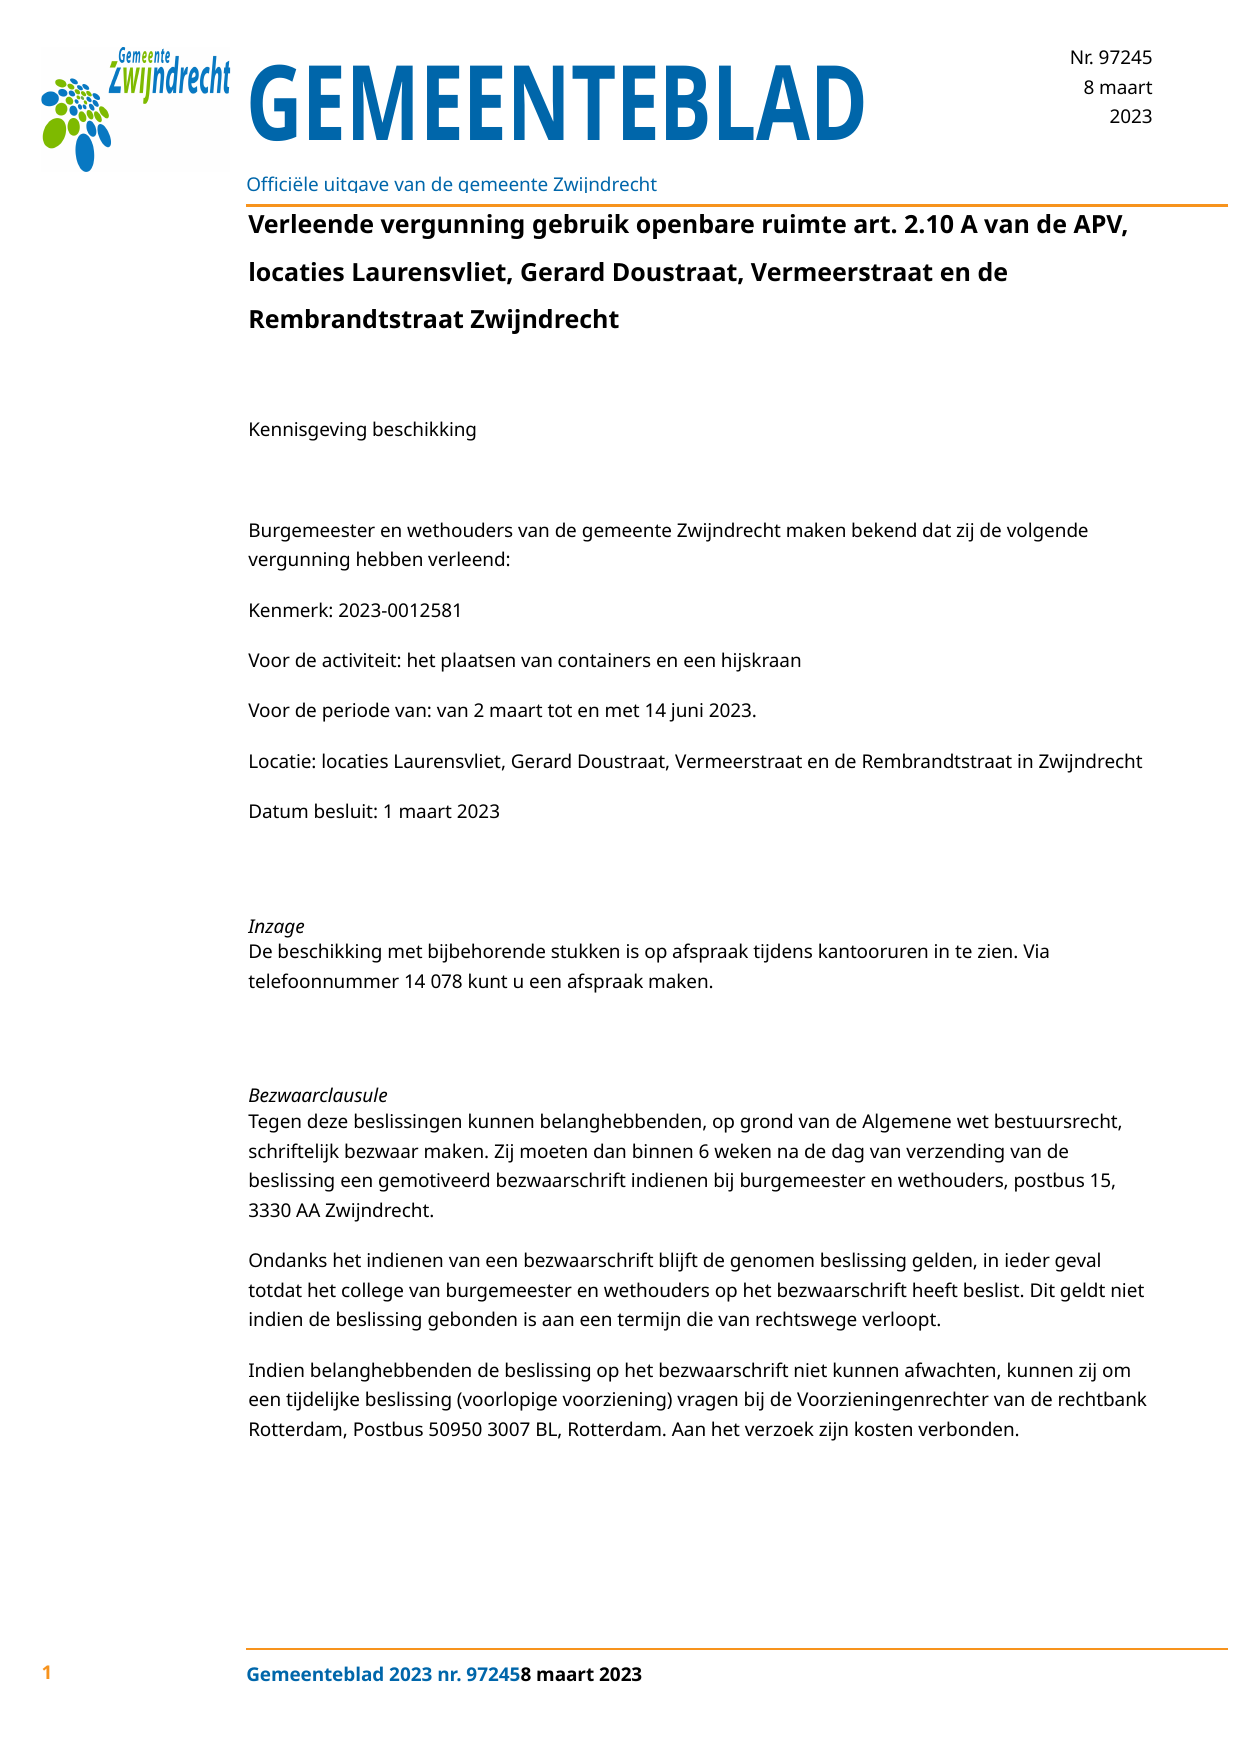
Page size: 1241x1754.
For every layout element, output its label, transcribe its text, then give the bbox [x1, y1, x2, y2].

text Inzage [248, 913, 1152, 938]
text Voor de activiteit: het plaatsen van containers en een hijskraan [248, 647, 1152, 673]
picture [41, 47, 231, 172]
text Verleende vergunning gebruik openbare ruimte art. 2.10 A van de APV, locaties Laurensvliet, Gerard Doustraat, Vermeerstraat en de Rembrandtstraat Zwijndrecht [248, 207, 1152, 336]
text Tegen deze beslissingen kunnen belanghebbenden, op grond van de Algemene wet bestuursrecht, schriftelijk bezwaar maken. Zij moeten dan binnen 6 weken na de dag van verzending van de beslissing een gemotiveerd bezwaarschrift indienen bij burgemeester en wethouders, postbus 15, 3330 AA Zwijndrecht. [248, 1108, 1152, 1223]
text Datum besluit: 1 maart 2023 [248, 798, 1152, 824]
text Indien belanghebbenden de beslissing op het bezwaarschrift niet kunnen afwachten, kunnen zij om een tijdelijke beslissing (voorlopige voorziening) vragen bij de Voorzieningenrechter van de rechtbank Rotterdam, Postbus 50950 3007 BL, Rotterdam. Aan het verzoek zijn kosten verbonden. [248, 1357, 1152, 1442]
text Ondanks het indienen van een bezwaarschrift blijft de genomen beslissing gelden, in ieder geval totdat het college van burgemeester en wethouders op het bezwaarschrift heeft beslist. Dit geldt niet indien de beslissing gebonden is aan een termijn die van rechtswege verloopt. [248, 1247, 1152, 1332]
text Bezwaarclausule [248, 1082, 1152, 1108]
text Locatie: locaties Laurensvliet, Gerard Doustraat, Vermeerstraat en de Rembrandtstraat in Zwijndrecht [248, 748, 1152, 774]
text Burgemeester en wethouders van de gemeente Zwijndrecht maken bekend dat zij de volgende vergunning hebben verleend: [248, 517, 1152, 572]
text Voor de periode van: van 2 maart tot en met 14 juni 2023. [248, 698, 1152, 723]
text Kennisgeving beschikking [248, 416, 1152, 442]
text Kenmerk: 2023-0012581 [248, 597, 1152, 622]
text De beschikking met bijbehorende stukken is op afspraak tijdens kantooruren in te zien. Via telefoonnummer 14 078 kunt u een afspraak maken. [248, 938, 1152, 994]
